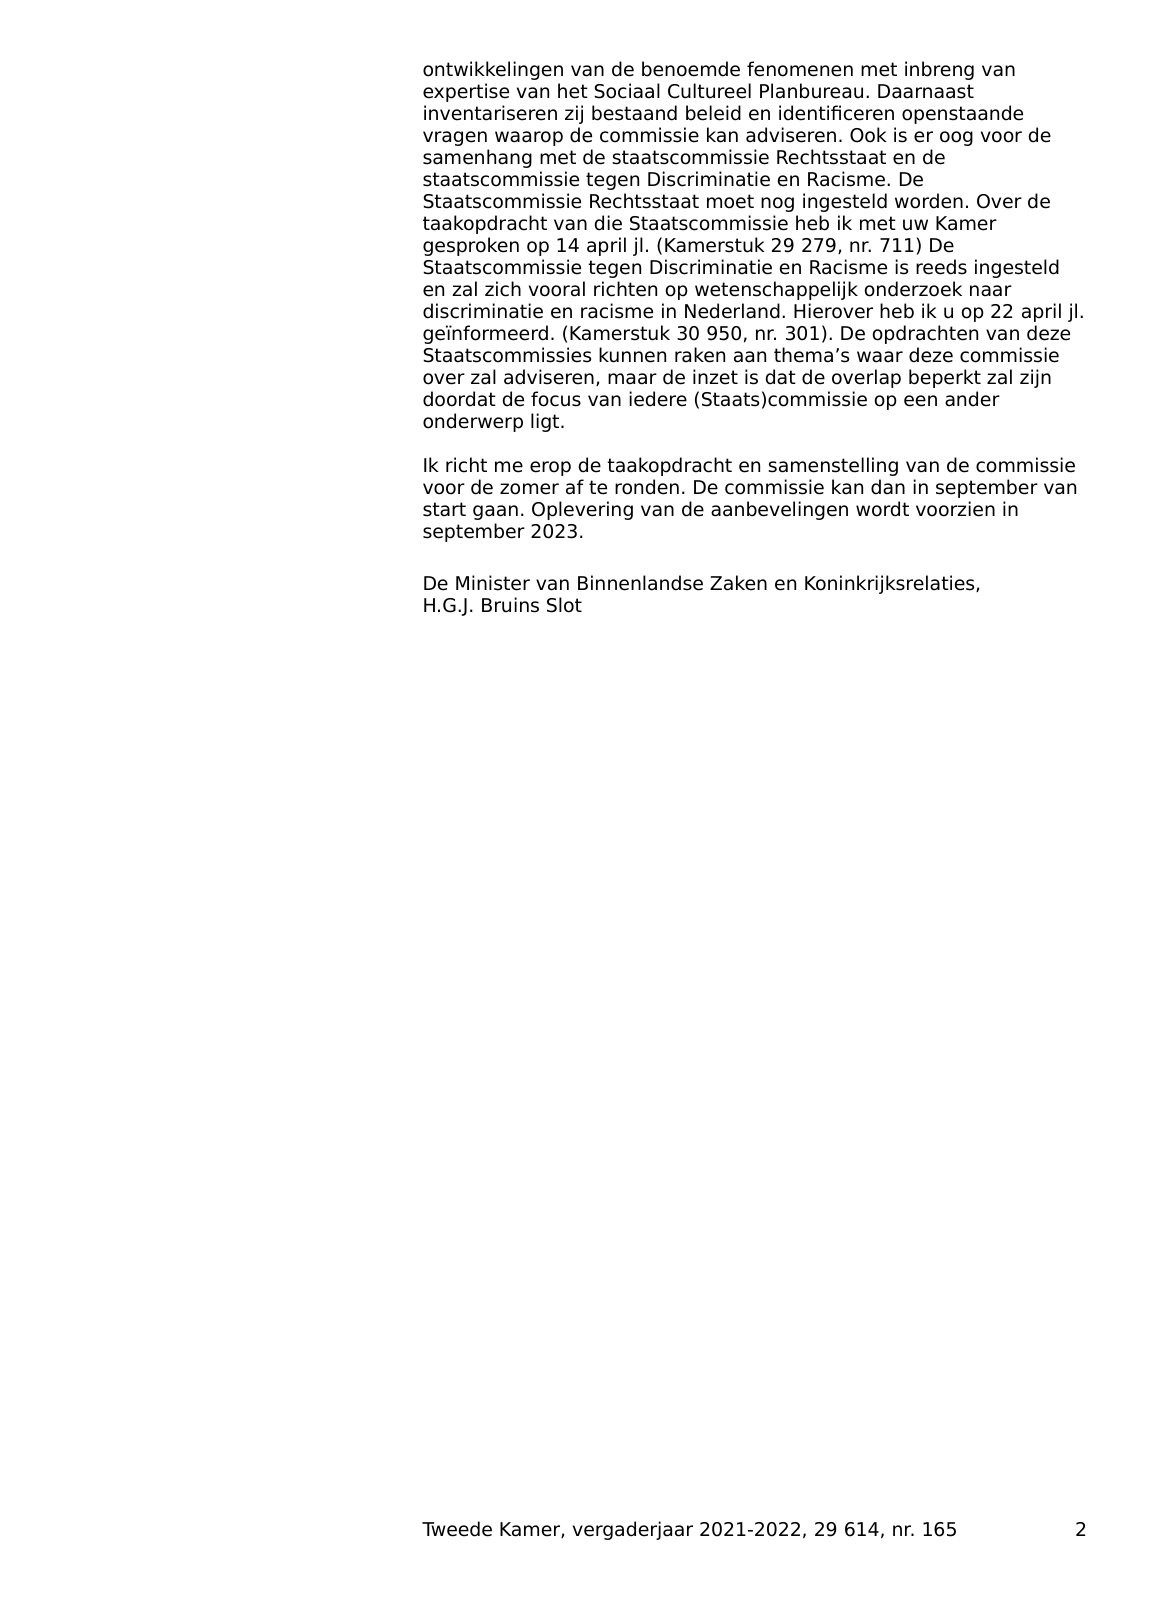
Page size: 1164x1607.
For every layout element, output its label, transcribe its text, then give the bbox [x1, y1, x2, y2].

text ontwikkelingen van de benoemde fenomenen met inbreng van expertise van het Sociaal Cultureel Planbureau. Daarnaast inventariseren zij bestaand beleid en identificeren openstaande vragen waarop de commissie kan adviseren. Ook is er oog voor de samenhang met de staatscommissie Rechtsstaat en de staatscommissie tegen Discriminatie en Racisme. De Staatscommissie Rechtsstaat moet nog ingesteld worden. Over de taakopdracht van die Staatscommissie heb ik met uw Kamer gesproken op 14 april jl. (Kamerstuk 29 279, nr. 711) De Staatscommissie tegen Discriminatie en Racisme is reeds ingesteld en zal zich vooral richten op wetenschappelijk onderzoek naar discriminatie en racisme in Nederland. Hierover heb ik u op 22 april jl. geïnformeerd. (Kamerstuk 30 950, nr. 301). De opdrachten van deze Staatscommissies kunnen raken aan thema’s waar deze commissie over zal adviseren, maar de inzet is dat de overlap beperkt zal zijn doordat de focus van iedere (Staats)commissie op een ander onderwerp ligt. [422, 59, 1087, 433]
text De Minister van Binnenlandse Zaken en Koninkrijksrelaties, H.G.J. Bruins Slot [422, 573, 1087, 617]
text Ik richt me erop de taakopdracht en samenstelling van de commissie voor de zomer af te ronden. De commissie kan dan in september van start gaan. Oplevering van de aanbevelingen wordt voorzien in september 2023. [422, 455, 1087, 543]
